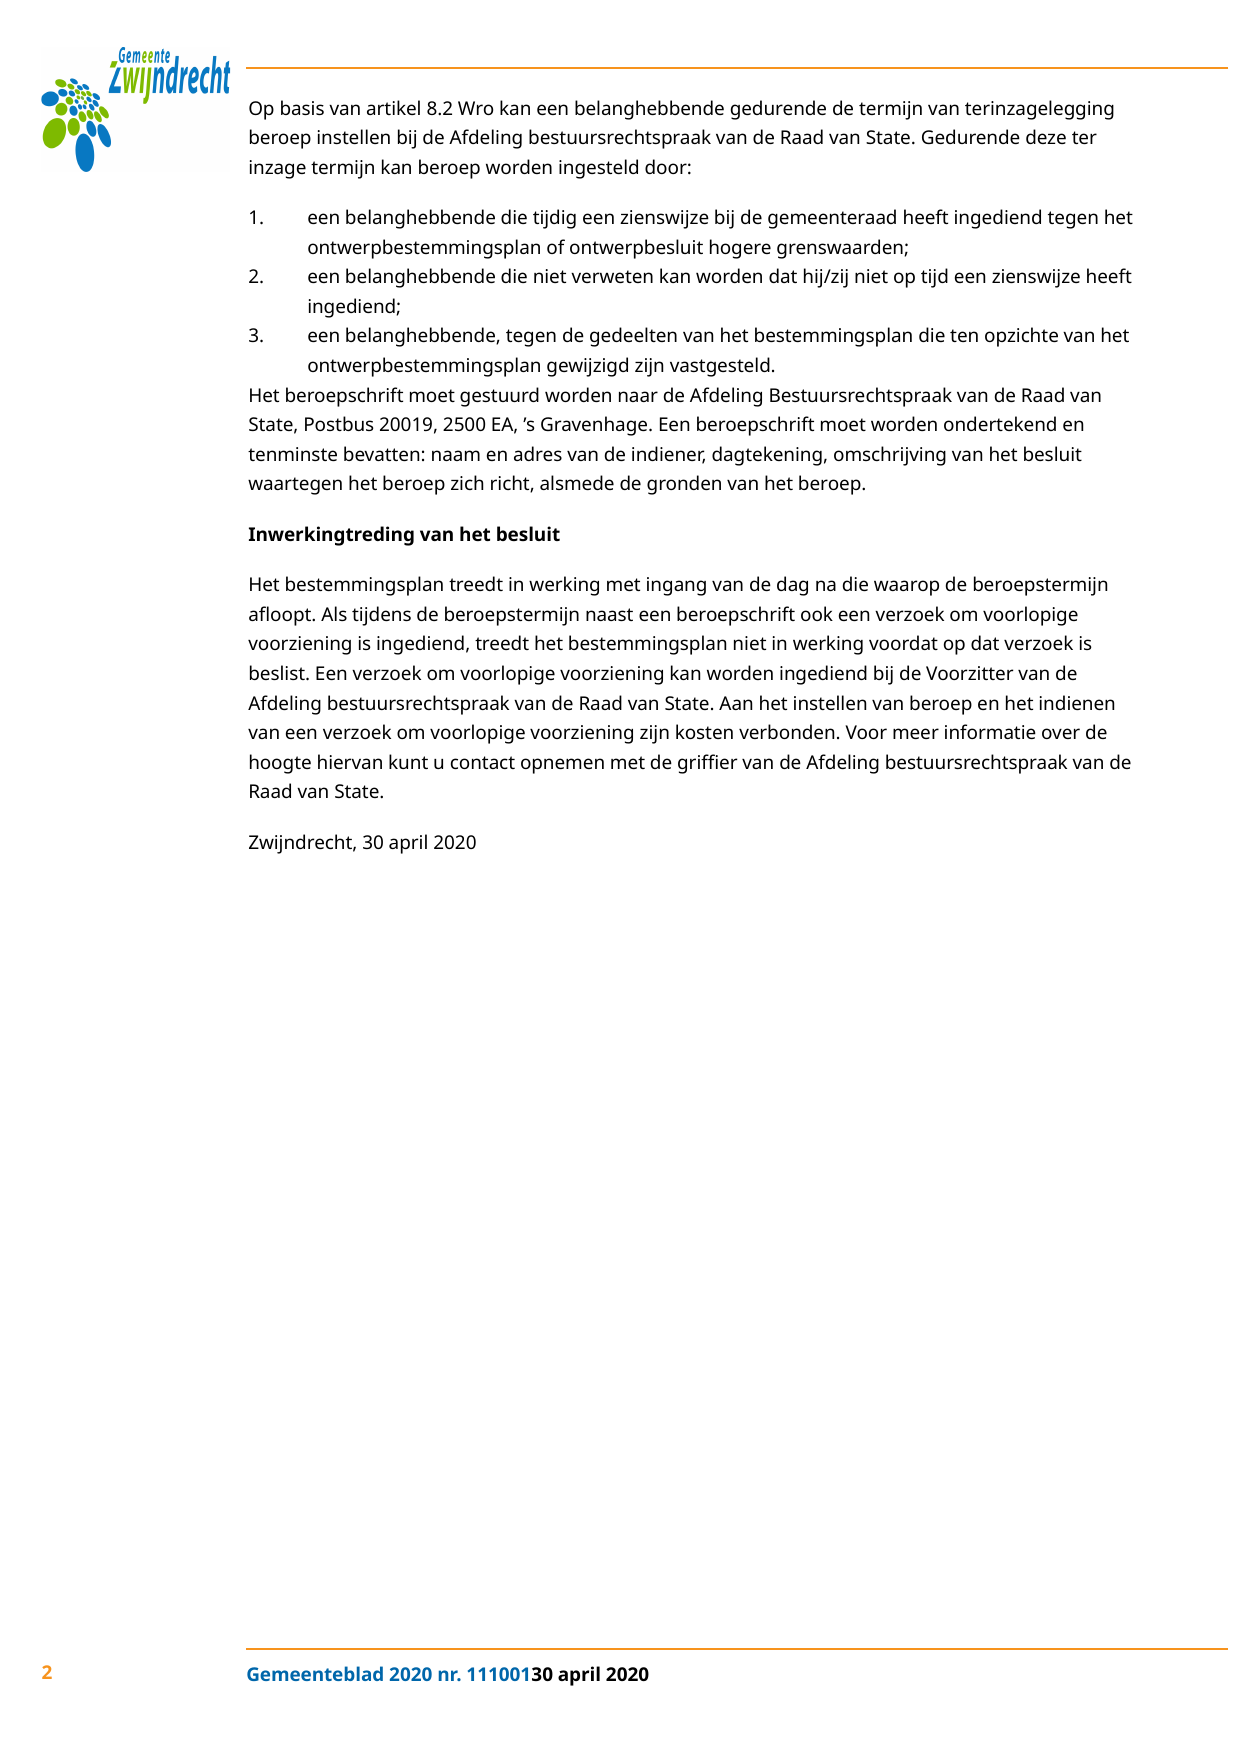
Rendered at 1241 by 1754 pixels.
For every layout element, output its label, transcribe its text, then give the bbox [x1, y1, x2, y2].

list een belanghebbende die tijdig een zienswijze bij de gemeenteraad heeft ingediend tegen het ontwerpbestemmingsplan of ontwerpbesluit hogere grenswaarden; [248, 204, 1152, 260]
text Inwerkingtreding van het besluit [248, 521, 1152, 547]
list een belanghebbende die niet verweten kan worden dat hij/zij niet op tijd een zienswijze heeft ingediend; [248, 263, 1152, 319]
list een belanghebbende, tegen de gedeelten van het bestemmingsplan die ten opzichte van het ontwerpbestemmingsplan gewijzigd zijn vastgesteld. [248, 323, 1152, 378]
text Het bestemmingsplan treedt in werking met ingang van de dag na die waarop de beroepstermijn afloopt. Als tijdens de beroepstermijn naast een beroepschrift ook een verzoek om voorlopige voorziening is ingediend, treedt het bestemmingsplan niet in werking voordat op dat verzoek is beslist. Een verzoek om voorlopige voorziening kan worden ingediend bij de Voorzitter van de Afdeling bestuursrechtspraak van de Raad van State. Aan het instellen van beroep en het indienen van een verzoek om voorlopige voorziening zijn kosten verbonden. Voor meer informatie over de hoogte hiervan kunt u contact opnemen met de griffier van de Afdeling bestuursrechtspraak van de Raad van State. [248, 571, 1152, 804]
picture [41, 47, 231, 172]
text Het beroepschrift moet gestuurd worden naar de Afdeling Bestuursrechtspraak van de Raad van State, Postbus 20019, 2500 EA, ’s Gravenhage. Een beroepschrift moet worden ondertekend en tenminste bevatten: naam en adres van de indiener, dagtekening, omschrijving van het besluit waartegen het beroep zich richt, alsmede de gronden van het beroep. [248, 382, 1152, 496]
text Op basis van artikel 8.2 Wro kan een belanghebbende gedurende de termijn van terinzagelegging beroep instellen bij de Afdeling bestuursrechtspraak van de Raad van State. Gedurende deze ter inzage termijn kan beroep worden ingesteld door: [248, 95, 1152, 180]
text Zwijndrecht, 30 april 2020 [248, 829, 1152, 855]
